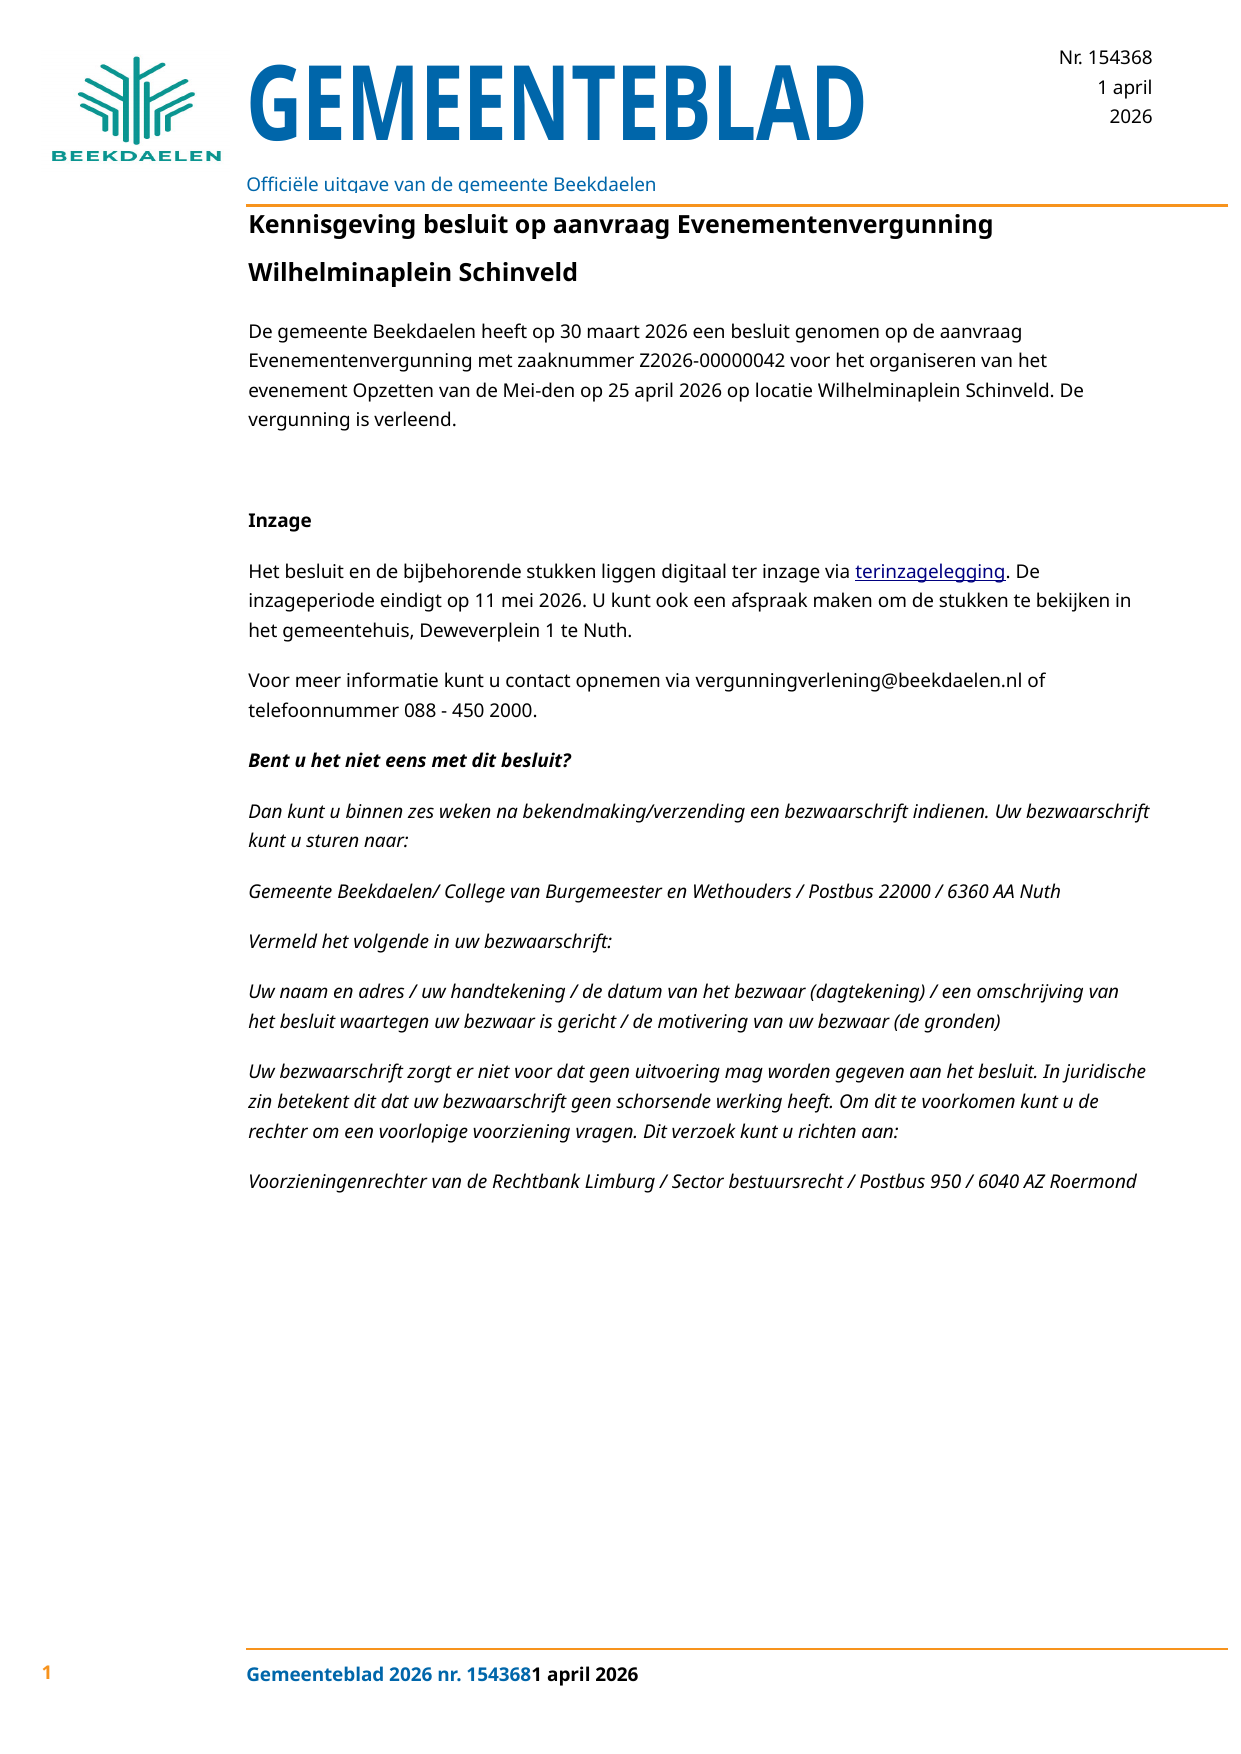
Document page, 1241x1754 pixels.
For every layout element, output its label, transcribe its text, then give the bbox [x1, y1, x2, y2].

text Inzage [248, 507, 1152, 533]
text Dan kunt u binnen zes weken na bekendmaking/verzending een bezwaarschrift indienen. Uw bezwaarschrift kunt u sturen naar: [248, 798, 1152, 853]
text Uw bezwaarschrift zorgt er niet voor dat geen uitvoering mag worden gegeven aan het besluit. In juridische zin betekent dit dat uw bezwaarschrift geen schorsende werking heeft. Om dit te voorkomen kunt u de rechter om een voorlopige voorziening vragen. Dit verzoek kunt u richten aan: [248, 1059, 1152, 1144]
text Kennisgeving besluit op aanvraag Evenementenvergunning Wilhelminaplein Schinveld [248, 207, 1152, 288]
text Uw naam en adres / uw handtekening / de datum van het bezwaar (dagtekening) / een omschrijving van het besluit waartegen uw bezwaar is gericht / de motivering van uw bezwaar (de gronden) [248, 979, 1152, 1034]
text De gemeente Beekdaelen heeft op 30 maart 2026 een besluit genomen op de aanvraag Evenementenvergunning met zaaknummer Z2026-00000042 voor het organiseren van het evenement Opzetten van de Mei-den op 25 april 2026 op locatie Wilhelminaplein Schinveld. De vergunning is verleend. [248, 318, 1152, 432]
text Voor meer informatie kunt u contact opnemen via vergunningverlening@beekdaelen.nl of telefoonnummer 088 - 450 2000. [248, 667, 1152, 723]
picture [41, 47, 231, 172]
text Bent u het niet eens met dit besluit? [248, 747, 1152, 773]
text Vermeld het volgende in uw bezwaarschrift: [248, 928, 1152, 954]
text Voorzieningenrechter van de Rechtbank Limburg / Sector bestuursrecht / Postbus 950 / 6040 AZ Roermond [248, 1168, 1152, 1194]
text Gemeente Beekdaelen/ College van Burgemeester en Wethouders / Postbus 22000 / 6360 AA Nuth [248, 878, 1152, 904]
text Het besluit en de bijbehorende stukken liggen digitaal ter inzage via terinzagelegging. De inzageperiode eindigt op 11 mei 2026. U kunt ook een afspraak maken om de stukken te bekijken in het gemeentehuis, Deweverplein 1 te Nuth. [248, 558, 1152, 643]
